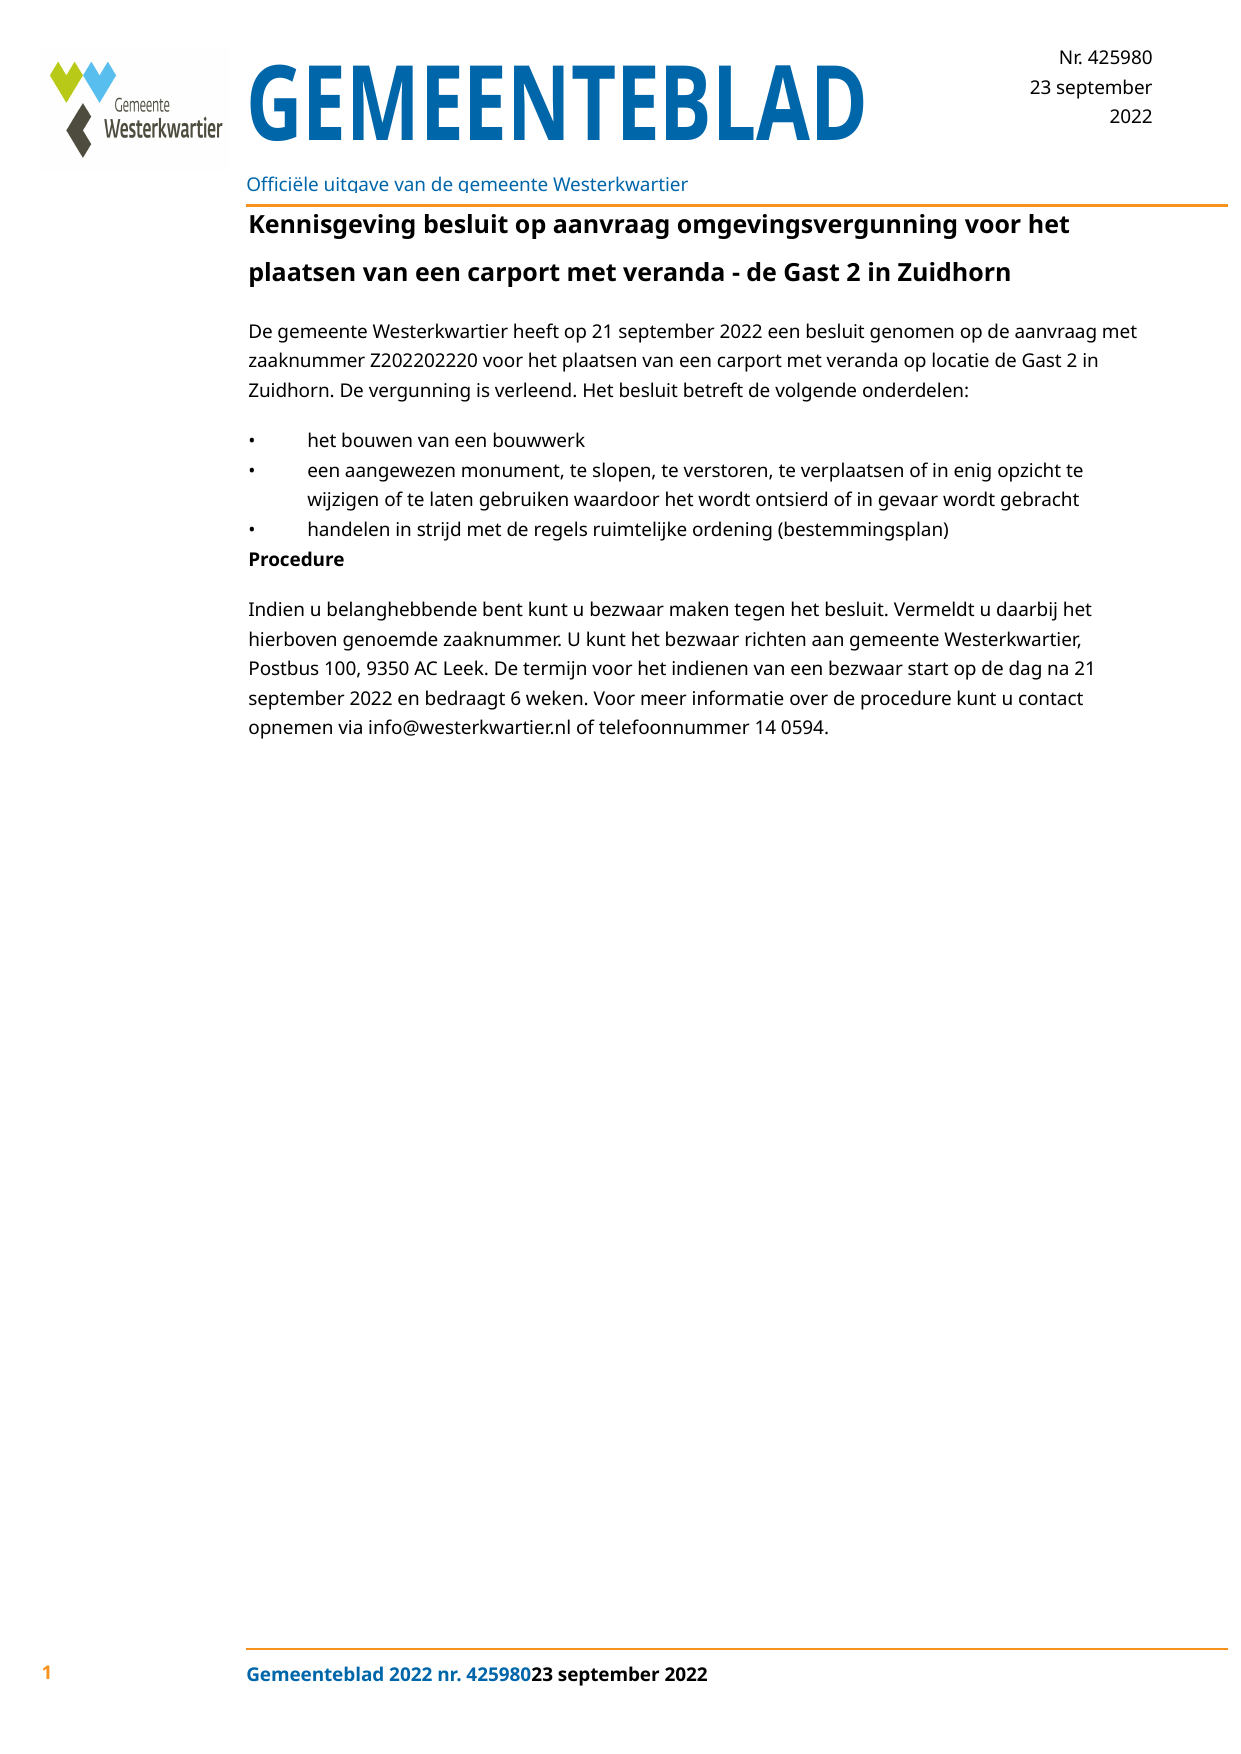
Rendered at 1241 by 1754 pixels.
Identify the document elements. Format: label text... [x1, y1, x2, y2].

list een aangewezen monument, te slopen, te verstoren, te verplaatsen of in enig opzicht te wijzigen of te laten gebruiken waardoor het wordt ontsierd of in gevaar wordt gebracht [248, 457, 1152, 512]
text Kennisgeving besluit op aanvraag omgevingsvergunning voor het plaatsen van een carport met veranda - de Gast 2 in Zuidhorn [248, 207, 1152, 288]
picture [41, 47, 231, 172]
text Procedure [248, 546, 1152, 572]
list het bouwen van een bouwwerk [248, 427, 1152, 453]
list handelen in strijd met de regels ruimtelijke ordening (bestemmingsplan) [248, 516, 1152, 542]
text De gemeente Westerkwartier heeft op 21 september 2022 een besluit genomen op de aanvraag met zaaknummer Z202202220 voor het plaatsen van een carport met veranda op locatie de Gast 2 in Zuidhorn. De vergunning is verleend. Het besluit betreft de volgende onderdelen: [248, 318, 1152, 403]
text Indien u belanghebbende bent kunt u bezwaar maken tegen het besluit. Vermeldt u daarbij het hierboven genoemde zaaknummer. U kunt het bezwaar richten aan gemeente Westerkwartier, Postbus 100, 9350 AC Leek. De termijn voor het indienen van een bezwaar start op de dag na 21 september 2022 en bedraagt 6 weken. Voor meer informatie over de procedure kunt u contact opnemen via info@westerkwartier.nl of telefoonnummer 14 0594. [248, 596, 1152, 740]
